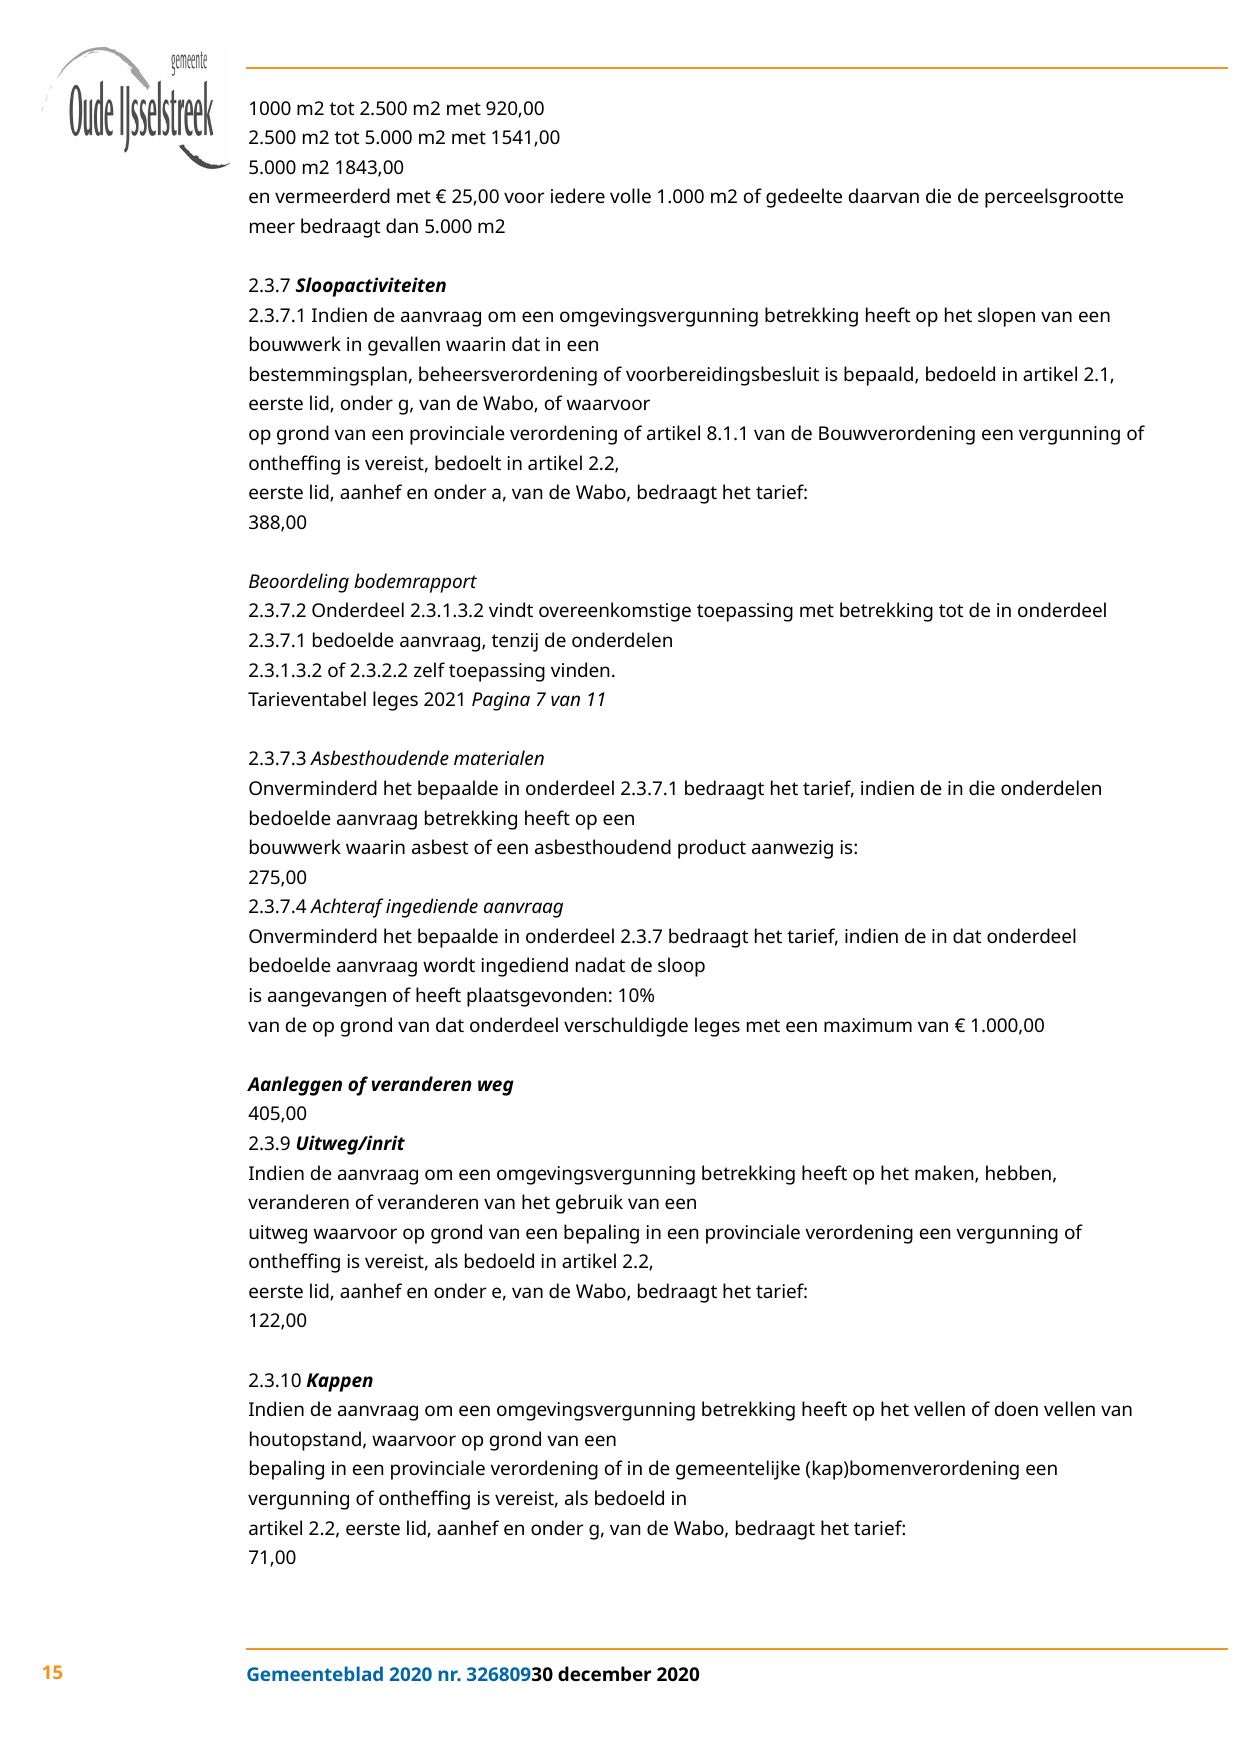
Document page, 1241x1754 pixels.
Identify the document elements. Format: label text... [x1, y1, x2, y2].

text 2.3.7.1 Indien de aanvraag om een omgevingsvergunning betrekking heeft op het slopen van een bouwwerk in gevallen waarin dat in een [248, 302, 1152, 357]
text Aanleggen of veranderen weg [248, 1071, 1152, 1097]
text 405,00 [248, 1101, 1152, 1126]
text op grond van een provinciale verordening of artikel 8.1.1 van de Bouwverordening een vergunning of ontheffing is vereist, bedoelt in artikel 2.2, [248, 420, 1152, 476]
text 2.3.7.3 Asbesthoudende materialen [248, 746, 1152, 771]
text 2.3.9 Uitweg/inrit [248, 1130, 1152, 1156]
text bestemmingsplan, beheersverordening of voorbereidingsbesluit is bepaald, bedoeld in artikel 2.1, eerste lid, onder g, van de Wabo, of waarvoor [248, 361, 1152, 416]
text 71,00 [248, 1544, 1152, 1570]
text is aangevangen of heeft plaatsgevonden: 10% [248, 982, 1152, 1008]
text Beoordeling bodemrapport [248, 568, 1152, 594]
text Indien de aanvraag om een omgevingsvergunning betrekking heeft op het vellen of doen vellen van houtopstand, waarvoor op grond van een [248, 1396, 1152, 1452]
text 2.3.1.3.2 of 2.3.2.2 zelf toepassing vinden. [248, 657, 1152, 683]
text Indien de aanvraag om een omgevingsvergunning betrekking heeft op het maken, hebben, veranderen of veranderen van het gebruik van een [248, 1160, 1152, 1215]
text Onverminderd het bepaalde in onderdeel 2.3.7.1 bedraagt het tarief, indien de in die onderdelen bedoelde aanvraag betrekking heeft op een [248, 775, 1152, 831]
text uitweg waarvoor op grond van een bepaling in een provinciale verordening een vergunning of ontheffing is vereist, als bedoeld in artikel 2.2, [248, 1219, 1152, 1274]
text 2.3.7 Sloopactiviteiten [248, 272, 1152, 298]
text van de op grond van dat onderdeel verschuldigde leges met een maximum van € 1.000,00 [248, 1012, 1152, 1038]
text Onverminderd het bepaalde in onderdeel 2.3.7 bedraagt het tarief, indien de in dat onderdeel bedoelde aanvraag wordt ingediend nadat de sloop [248, 923, 1152, 978]
text 2.3.10 Kappen [248, 1367, 1152, 1393]
text en vermeerderd met € 25,00 voor iedere volle 1.000 m2 of gedeelte daarvan die de perceelsgrootte meer bedraagt dan 5.000 m2 [248, 183, 1152, 239]
text eerste lid, aanhef en onder e, van de Wabo, bedraagt het tarief: [248, 1278, 1152, 1304]
text 388,00 [248, 509, 1152, 535]
text bouwwerk waarin asbest of een asbesthoudend product aanwezig is: [248, 834, 1152, 860]
text 122,00 [248, 1308, 1152, 1333]
text eerste lid, aanhef en onder a, van de Wabo, bedraagt het tarief: [248, 479, 1152, 505]
text Tarieventabel leges 2021 Pagina 7 van 11 [248, 686, 1152, 712]
text 2.3.7.4 Achteraf ingediende aanvraag [248, 893, 1152, 919]
text 5.000 m2 1843,00 [248, 154, 1152, 180]
text 1000 m2 tot 2.500 m2 met 920,00 [248, 95, 1152, 121]
text 275,00 [248, 864, 1152, 890]
text 2.3.7.2 Onderdeel 2.3.1.3.2 vindt overeenkomstige toepassing met betrekking tot de in onderdeel 2.3.7.1 bedoelde aanvraag, tenzij de onderdelen [248, 598, 1152, 653]
text 2.500 m2 tot 5.000 m2 met 1541,00 [248, 124, 1152, 150]
text artikel 2.2, eerste lid, aanhef en onder g, van de Wabo, bedraagt het tarief: [248, 1515, 1152, 1541]
picture [41, 47, 231, 172]
text bepaling in een provinciale verordening of in de gemeentelijke (kap)bomenverordening een vergunning of ontheffing is vereist, als bedoeld in [248, 1456, 1152, 1511]
